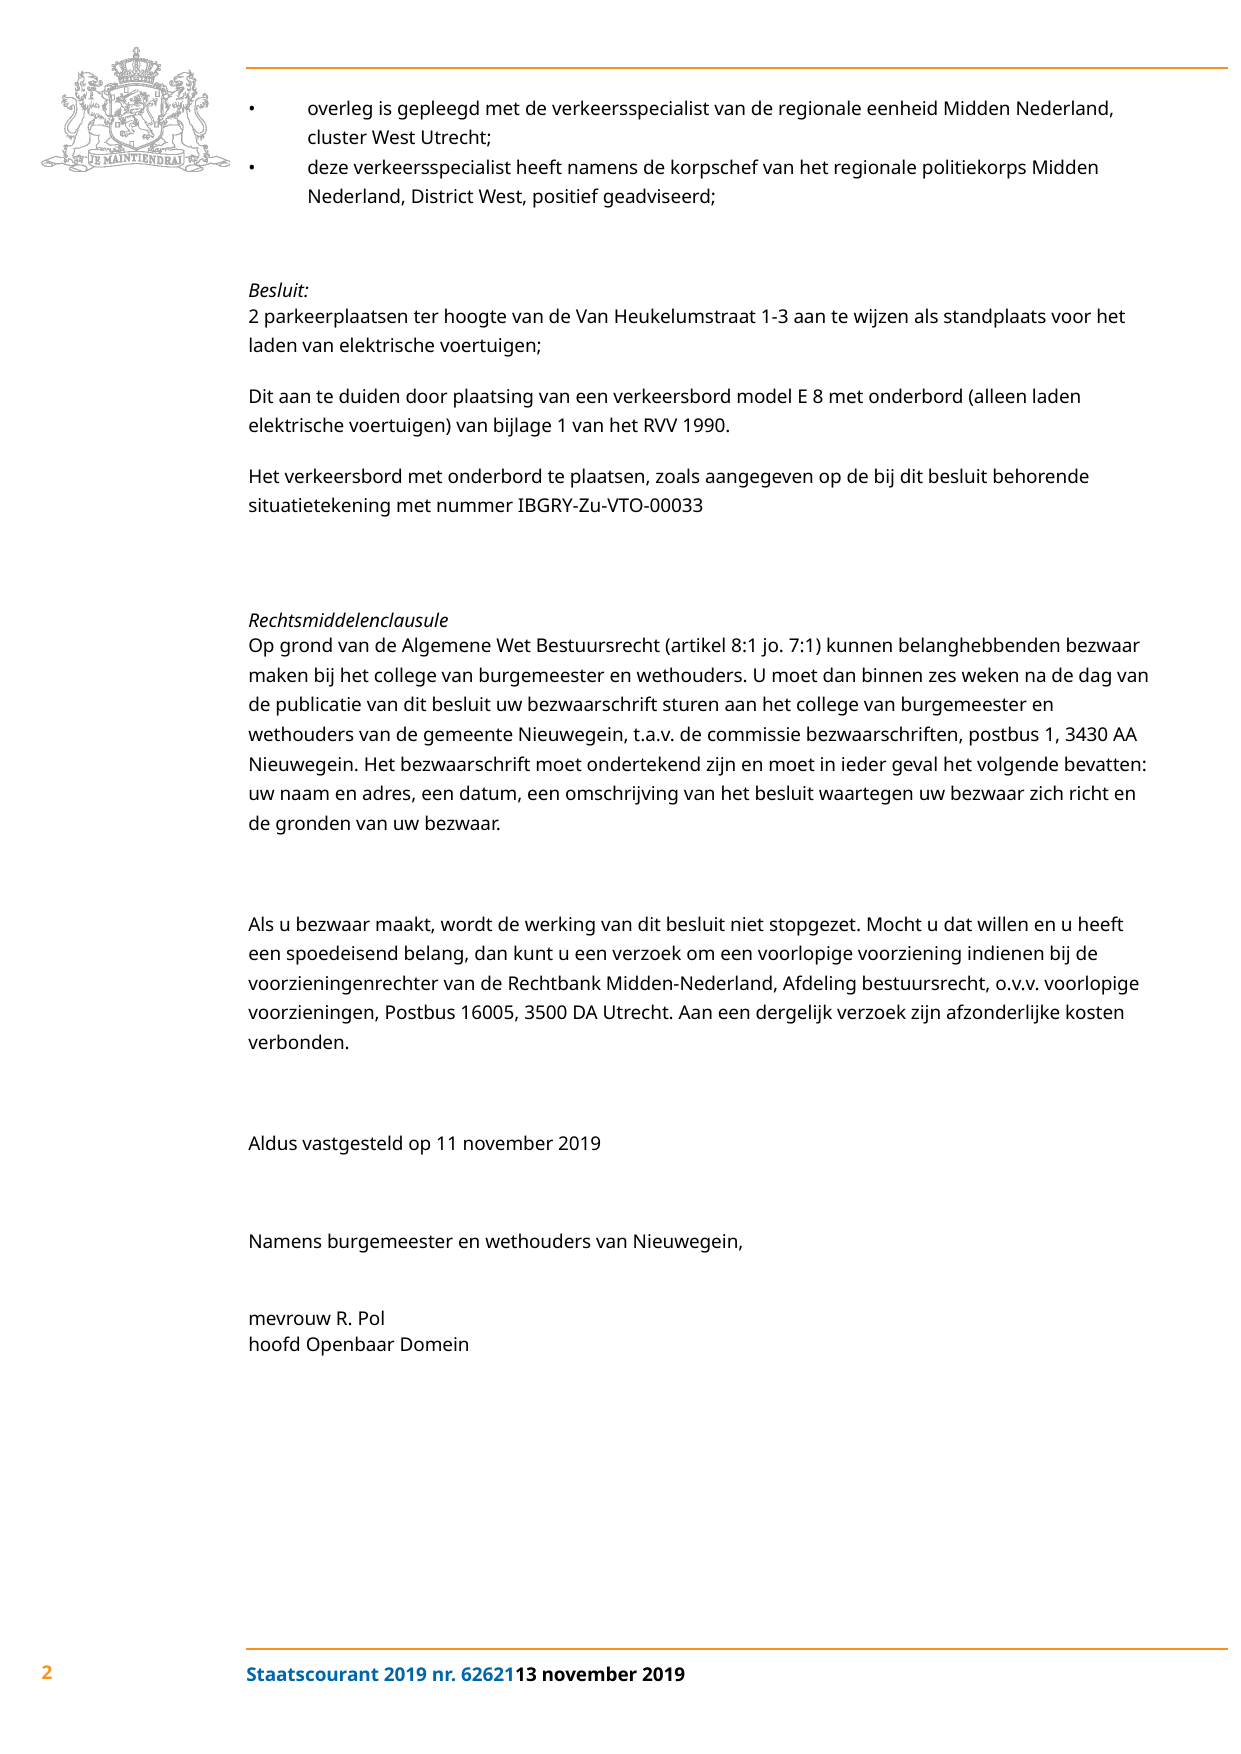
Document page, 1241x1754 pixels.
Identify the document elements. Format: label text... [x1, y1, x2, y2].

list overleg is gepleegd met de verkeersspecialist van de regionale eenheid Midden Nederland, cluster West Utrecht; [248, 95, 1152, 150]
list deze verkeersspecialist heeft namens de korpschef van het regionale politiekorps Midden Nederland, District West, positief geadviseerd; [248, 154, 1152, 209]
picture [41, 47, 231, 172]
text Als u bezwaar maakt, wordt de werking van dit besluit niet stopgezet. Mocht u dat willen en u heeft een spoedeisend belang, dan kunt u een verzoek om een voorlopige voorziening indienen bij de voorzieningenrechter van de Rechtbank Midden-Nederland, Afdeling bestuursrecht, o.v.v. voorlopige voorzieningen, Postbus 16005, 3500 DA Utrecht. Aan een dergelijk verzoek zijn afzonderlijke kosten verbonden. [248, 911, 1152, 1055]
text Op grond van de Algemene Wet Bestuursrecht (artikel 8:1 jo. 7:1) kunnen belanghebbenden bezwaar maken bij het college van burgemeester en wethouders. U moet dan binnen zes weken na de dag van de publicatie van dit besluit uw bezwaarschrift sturen aan het college van burgemeester en wethouders van de gemeente Nieuwegein, t.a.v. de commissie bezwaarschriften, postbus 1, 3430 AA Nieuwegein. Het bezwaarschrift moet ondertekend zijn en moet in ieder geval het volgende bevatten: uw naam en adres, een datum, een omschrijving van het besluit waartegen uw bezwaar zich richt en de gronden van uw bezwaar. [248, 632, 1152, 836]
text 2 parkeerplaatsen ter hoogte van de Van Heukelumstraat 1-3 aan te wijzen als standplaats voor het laden van elektrische voertuigen; [248, 303, 1152, 358]
text Dit aan te duiden door plaatsing van een verkeersbord model E 8 met onderbord (alleen laden elektrische voertuigen) van bijlage 1 van het RVV 1990. [248, 383, 1152, 438]
text Rechtsmiddelenclausule [248, 607, 1152, 632]
text Besluit: [248, 277, 1152, 303]
text hoofd Openbaar Domein [248, 1331, 1152, 1357]
text Namens burgemeester en wethouders van Nieuwegein, [248, 1228, 1152, 1254]
text Aldus vastgesteld op 11 november 2019 [248, 1130, 1152, 1156]
text Het verkeersbord met onderbord te plaatsen, zoals aangegeven op de bij dit besluit behorende situatietekening met nummer IBGRY-Zu-VTO-00033 [248, 463, 1152, 518]
text mevrouw R. Pol [248, 1305, 1152, 1331]
